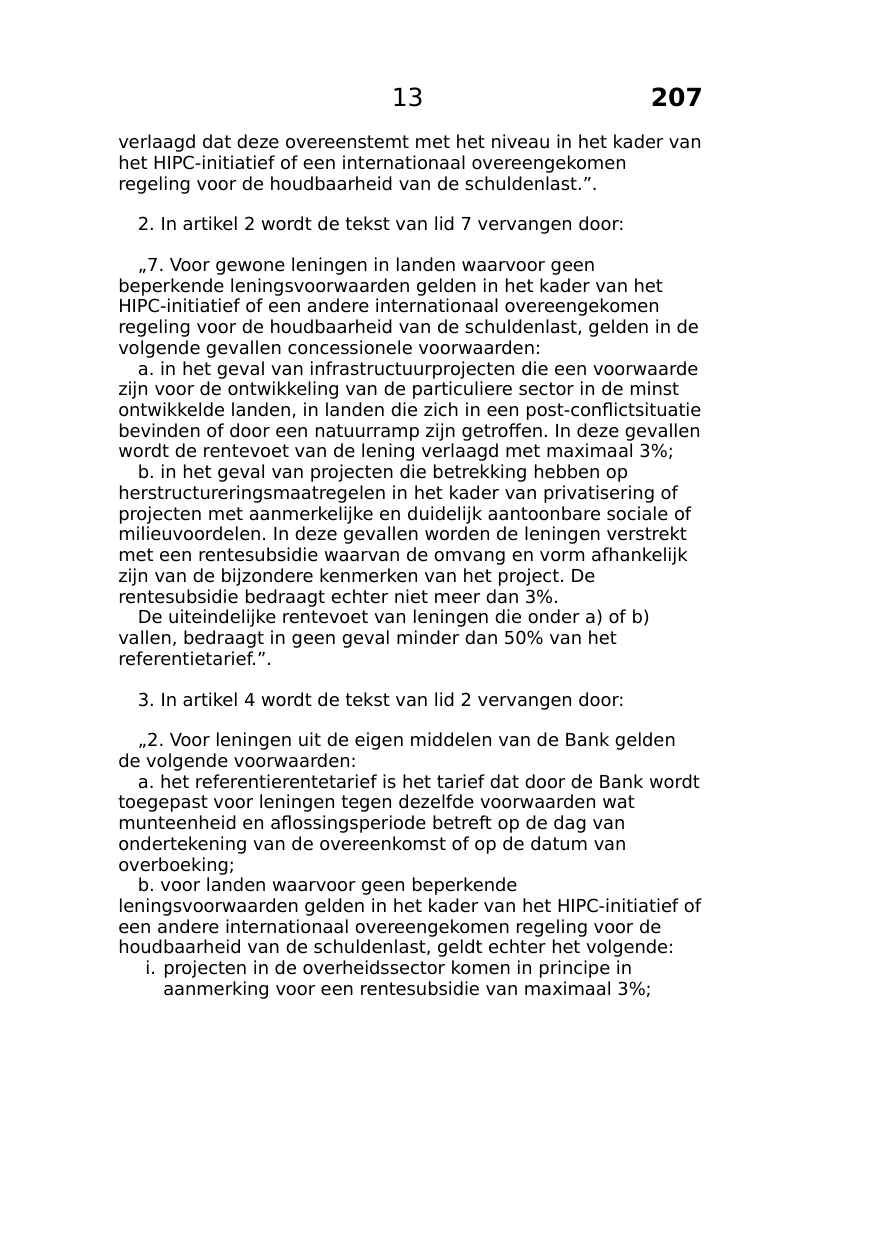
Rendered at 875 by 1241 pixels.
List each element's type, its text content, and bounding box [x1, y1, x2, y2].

text 2. In artikel 2 wordt de tekst van lid 7 vervangen door: [118, 214, 703, 235]
text „7. Voor gewone leningen in landen waarvoor geen beperkende leningsvoorwaarden gelden in het kader van het HIPC-initiatief of een andere internationaal overeengekomen regeling voor de houdbaarheid van de schuldenlast, gelden in de volgende gevallen concessionele voorwaarden: [118, 255, 703, 358]
text i. projecten in de overheidssector komen in principe in aanmerking voor een rentesubsidie van maximaal 3%; [118, 958, 703, 999]
text a. het referentierentetarief is het tarief dat door de Bank wordt toegepast voor leningen tegen dezelfde voorwaarden wat munteenheid en aflossingsperiode betreft op de dag van ondertekening van de overeenkomst of op de datum van overboeking; [118, 772, 703, 875]
text b. in het geval van projecten die betrekking hebben op herstructureringsmaatregelen in het kader van privatisering of projecten met aanmerkelijke en duidelijk aantoonbare sociale of milieuvoordelen. In deze gevallen worden de leningen verstrekt met een rentesubsidie waarvan de omvang en vorm afhankelijk zijn van de bijzondere kenmerken van het project. De rentesubsidie bedraagt echter niet meer dan 3%. [118, 462, 703, 607]
text verlaagd dat deze overeenstemt met het niveau in het kader van het HIPC-initiatief of een internationaal overeengekomen regeling voor de houdbaarheid van de schuldenlast.”. [118, 132, 703, 194]
text 3. In artikel 4 wordt de tekst van lid 2 vervangen door: [118, 689, 703, 710]
text „2. Voor leningen uit de eigen middelen van de Bank gelden de volgende voorwaarden: [118, 730, 703, 772]
text De uiteindelijke rentevoet van leningen die onder a) of b) vallen, bedraagt in geen geval minder dan 50% van het referentietarief.”. [118, 607, 703, 669]
text b. voor landen waarvoor geen beperkende leningsvoorwaarden gelden in het kader van het HIPC-initiatief of een andere internationaal overeengekomen regeling voor de houdbaarheid van de schuldenlast, geldt echter het volgende: [118, 875, 703, 958]
text a. in het geval van infrastructuurprojecten die een voorwaarde zijn voor de ontwikkeling van de particuliere sector in de minst ontwikkelde landen, in landen die zich in een post-conflictsituatie bevinden of door een natuurramp zijn getroffen. In deze gevallen wordt de rentevoet van de lening verlaagd met maximaal 3%; [118, 358, 703, 462]
